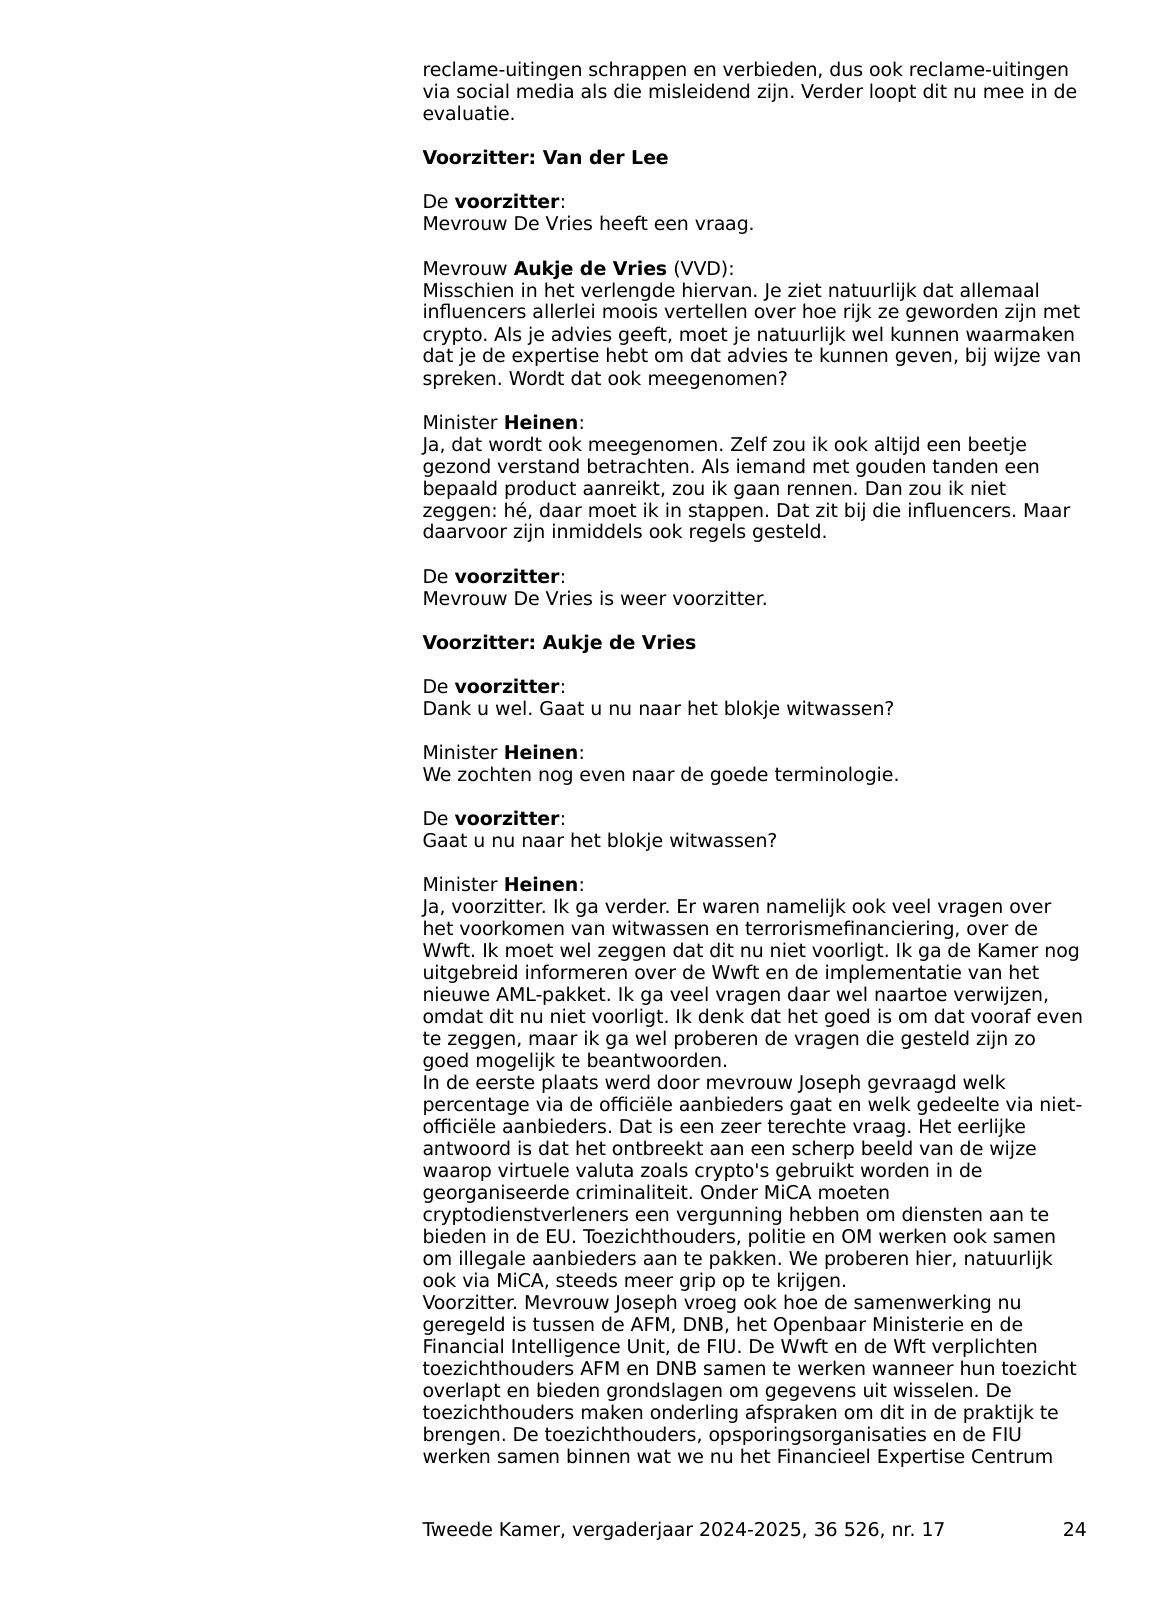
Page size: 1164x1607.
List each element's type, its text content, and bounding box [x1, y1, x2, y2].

text Mevrouw Aukje de Vries (VVD): [422, 257, 1087, 279]
text De voorzitter: [422, 808, 1087, 830]
text Mevrouw De Vries heeft een vraag. [422, 213, 1087, 235]
text reclame-uitingen schrappen en verbieden, dus ook reclame-uitingen via social media als die misleidend zijn. Verder loopt dit nu mee in de evaluatie. [422, 59, 1087, 125]
text Ja, voorzitter. Ik ga verder. Er waren namelijk ook veel vragen over het voorkomen van witwassen en terrorismefinanciering, over de Wwft. Ik moet wel zeggen dat dit nu niet voorligt. Ik ga de Kamer nog uitgebreid informeren over de Wwft en de implementatie van het nieuwe AML-pakket. Ik ga veel vragen daar wel naartoe verwijzen, omdat dit nu niet voorligt. Ik denk dat het goed is om dat vooraf even te zeggen, maar ik ga wel proberen de vragen die gesteld zijn zo goed mogelijk te beantwoorden. [422, 896, 1087, 1072]
text De voorzitter: [422, 676, 1087, 698]
text Voorzitter: Aukje de Vries [422, 632, 1087, 654]
text Mevrouw De Vries is weer voorzitter. [422, 588, 1087, 609]
text De voorzitter: [422, 191, 1087, 213]
text We zochten nog even naar de goede terminologie. [422, 764, 1087, 786]
text Misschien in het verlengde hiervan. Je ziet natuurlijk dat allemaal influencers allerlei moois vertellen over hoe rijk ze geworden zijn met crypto. Als je advies geeft, moet je natuurlijk wel kunnen waarmaken dat je de expertise hebt om dat advies te kunnen geven, bij wijze van spreken. Wordt dat ook meegenomen? [422, 279, 1087, 389]
text Minister Heinen: [422, 412, 1087, 433]
text Dank u wel. Gaat u nu naar het blokje witwassen? [422, 698, 1087, 720]
text Gaat u nu naar het blokje witwassen? [422, 830, 1087, 852]
text Minister Heinen: [422, 874, 1087, 896]
text Minister Heinen: [422, 742, 1087, 764]
text De voorzitter: [422, 566, 1087, 588]
text Voorzitter. Mevrouw Joseph vroeg ook hoe de samenwerking nu geregeld is tussen de AFM, DNB, het Openbaar Ministerie en de Financial Intelligence Unit, de FIU. De Wwft en de Wft verplichten toezichthouders AFM en DNB samen te werken wanneer hun toezicht overlapt en bieden grondslagen om gegevens uit wisselen. De toezichthouders maken onderling afspraken om dit in de praktijk te brengen. De toezichthouders, opsporingsorganisaties en de FIU werken samen binnen wat we nu het Financieel Expertise Centrum [422, 1292, 1087, 1468]
text In de eerste plaats werd door mevrouw Joseph gevraagd welk percentage via de officiële aanbieders gaat en welk gedeelte via niet-officiële aanbieders. Dat is een zeer terechte vraag. Het eerlijke antwoord is dat het ontbreekt aan een scherp beeld van de wijze waarop virtuele valuta zoals crypto's gebruikt worden in de georganiseerde criminaliteit. Onder MiCA moeten cryptodienstverleners een vergunning hebben om diensten aan te bieden in de EU. Toezichthouders, politie en OM werken ook samen om illegale aanbieders aan te pakken. We proberen hier, natuurlijk ook via MiCA, steeds meer grip op te krijgen. [422, 1072, 1087, 1292]
text Ja, dat wordt ook meegenomen. Zelf zou ik ook altijd een beetje gezond verstand betrachten. Als iemand met gouden tanden een bepaald product aanreikt, zou ik gaan rennen. Dan zou ik niet zeggen: hé, daar moet ik in stappen. Dat zit bij die influencers. Maar daarvoor zijn inmiddels ook regels gesteld. [422, 433, 1087, 543]
text Voorzitter: Van der Lee [422, 147, 1087, 169]
